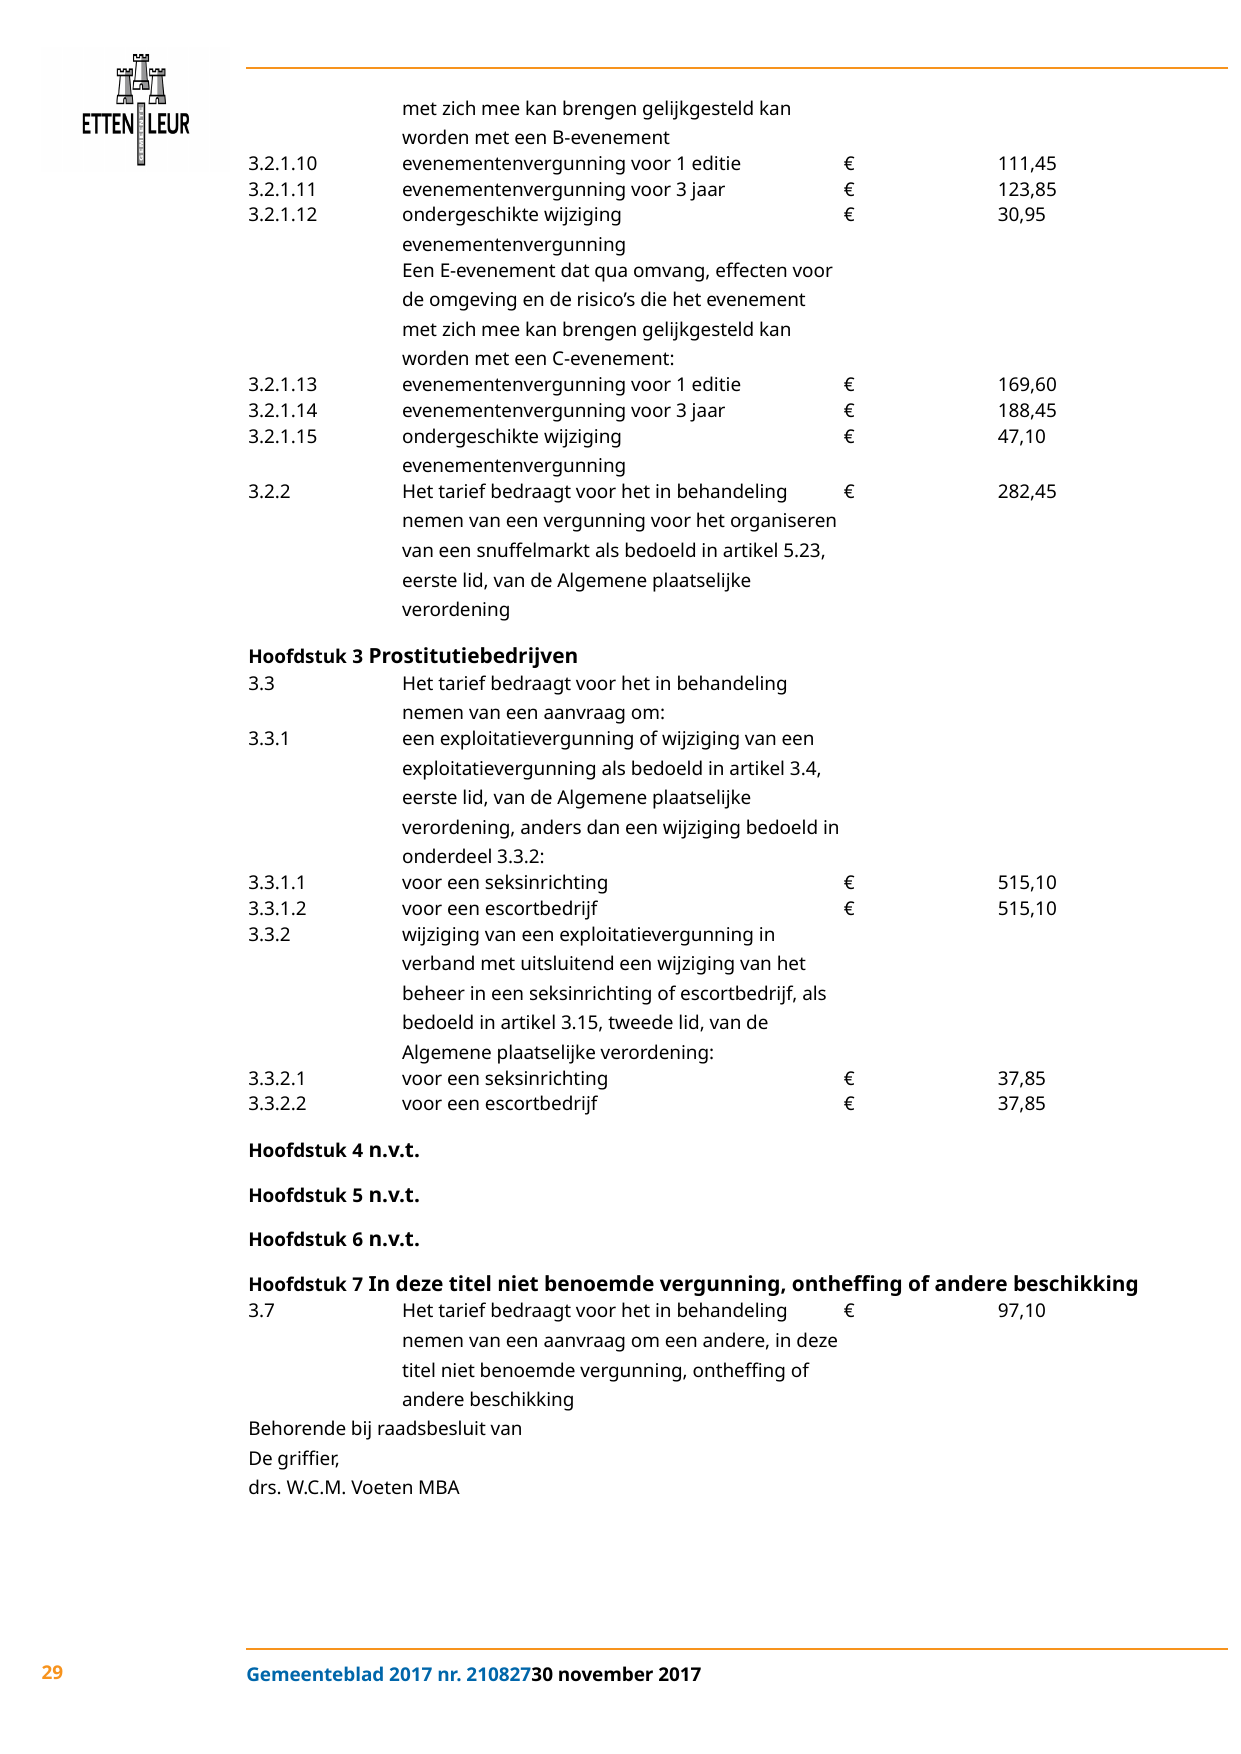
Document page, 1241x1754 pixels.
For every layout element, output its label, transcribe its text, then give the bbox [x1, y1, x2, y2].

table_cell evenementenvergunning voor 1 editie [402, 150, 844, 176]
table_cell 123,85 [998, 176, 1152, 202]
table_cell met zich mee kan brengen gelijkgesteld kan worden met een B-evenement [402, 95, 844, 150]
table_cell 47,10 [998, 423, 1152, 478]
table_cell 3.2.2 [248, 478, 402, 622]
table_cell 282,45 [998, 478, 1152, 622]
table_cell € [844, 1065, 998, 1091]
table_cell € [844, 1091, 998, 1116]
table_header [998, 670, 1152, 725]
text Hoofdstuk 5 n.v.t. [248, 1180, 1152, 1208]
table_cell [844, 95, 998, 150]
table_header 3.7 [248, 1298, 402, 1412]
table_header Het tarief bedraagt voor het in behandeling nemen van een aanvraag om: [402, 670, 844, 725]
table_cell € [844, 478, 998, 622]
table_cell 30,95 [998, 202, 1152, 257]
text Behorende bij raadsbesluit van [248, 1415, 1152, 1441]
table_cell € [844, 397, 998, 423]
table_cell evenementenvergunning voor 3 jaar [402, 176, 844, 202]
table_cell [844, 725, 998, 869]
picture [41, 47, 231, 172]
table_cell 3.2.1.12 [248, 202, 402, 257]
table_cell 3.3.2.1 [248, 1065, 402, 1091]
table_header [844, 670, 998, 725]
table_cell wijziging van een exploitatievergunning in verband met uitsluitend een wijziging van het beheer in een seksinrichting of escortbedrijf, als bedoeld in artikel 3.15, tweede lid, van de Algemene plaatselijke verordening: [402, 921, 844, 1065]
table_cell € [844, 869, 998, 895]
table_cell 169,60 [998, 371, 1152, 397]
table_cell Een E-evenement dat qua omvang, effecten voor de omgeving en de risico’s die het evenement met zich mee kan brengen gelijkgesteld kan worden met een C-evenement: [402, 257, 844, 371]
table_cell 515,10 [998, 895, 1152, 921]
text Hoofdstuk 4 n.v.t. [248, 1136, 1152, 1164]
table_header 97,10 [998, 1298, 1152, 1412]
text Hoofdstuk 3 Prostitutiebedrijven [248, 641, 1152, 670]
text Hoofdstuk 6 n.v.t. [248, 1224, 1152, 1253]
table_cell 3.2.1.14 [248, 397, 402, 423]
table_cell [998, 95, 1152, 150]
table_cell € [844, 371, 998, 397]
table_cell [998, 921, 1152, 1065]
table_header 3.3 [248, 670, 402, 725]
table_cell € [844, 202, 998, 257]
table_header Het tarief bedraagt voor het in behandeling nemen van een aanvraag om een andere, in deze titel niet benoemde vergunning, ontheffing of andere beschikking [402, 1298, 844, 1412]
table_cell Het tarief bedraagt voor het in behandeling nemen van een vergunning voor het organiseren van een snuffelmarkt als bedoeld in artikel 5.23, eerste lid, van de Algemene plaatselijke verordening [402, 478, 844, 622]
table_cell voor een escortbedrijf [402, 895, 844, 921]
table_cell evenementenvergunning voor 1 editie [402, 371, 844, 397]
table_cell voor een seksinrichting [402, 1065, 844, 1091]
text Hoofdstuk 7 In deze titel niet benoemde vergunning, ontheffing of andere beschikking [248, 1269, 1152, 1297]
table_cell voor een seksinrichting [402, 869, 844, 895]
table_cell [248, 257, 402, 371]
table_cell [844, 257, 998, 371]
table_cell 3.2.1.13 [248, 371, 402, 397]
table_cell [248, 95, 402, 150]
table_cell ondergeschikte wijziging evenementenvergunning [402, 423, 844, 478]
table_cell 188,45 [998, 397, 1152, 423]
table_cell 3.3.1 [248, 725, 402, 869]
table_cell 3.3.1.2 [248, 895, 402, 921]
table_cell [998, 257, 1152, 371]
table_cell 3.2.1.10 [248, 150, 402, 176]
table_cell een exploitatievergunning of wijziging van een exploitatievergunning als bedoeld in artikel 3.4, eerste lid, van de Algemene plaatselijke verordening, anders dan een wijziging bedoeld in onderdeel 3.3.2: [402, 725, 844, 869]
table_header € [844, 1298, 998, 1412]
table_cell € [844, 150, 998, 176]
table_cell ondergeschikte wijziging evenementenvergunning [402, 202, 844, 257]
table_cell 515,10 [998, 869, 1152, 895]
text De griffier, [248, 1445, 1152, 1471]
table_cell voor een escortbedrijf [402, 1091, 844, 1116]
table_cell 3.3.2 [248, 921, 402, 1065]
table_cell [998, 725, 1152, 869]
text drs. W.C.M. Voeten MBA [248, 1474, 1152, 1500]
table_cell € [844, 423, 998, 478]
table_cell 37,85 [998, 1065, 1152, 1091]
table_cell evenementenvergunning voor 3 jaar [402, 397, 844, 423]
table_cell € [844, 895, 998, 921]
table_cell 3.2.1.15 [248, 423, 402, 478]
table_cell 111,45 [998, 150, 1152, 176]
table_cell 3.3.2.2 [248, 1091, 402, 1116]
table_cell 3.2.1.11 [248, 176, 402, 202]
table_cell 3.3.1.1 [248, 869, 402, 895]
table_cell € [844, 176, 998, 202]
table_cell [844, 921, 998, 1065]
table_cell 37,85 [998, 1091, 1152, 1116]
